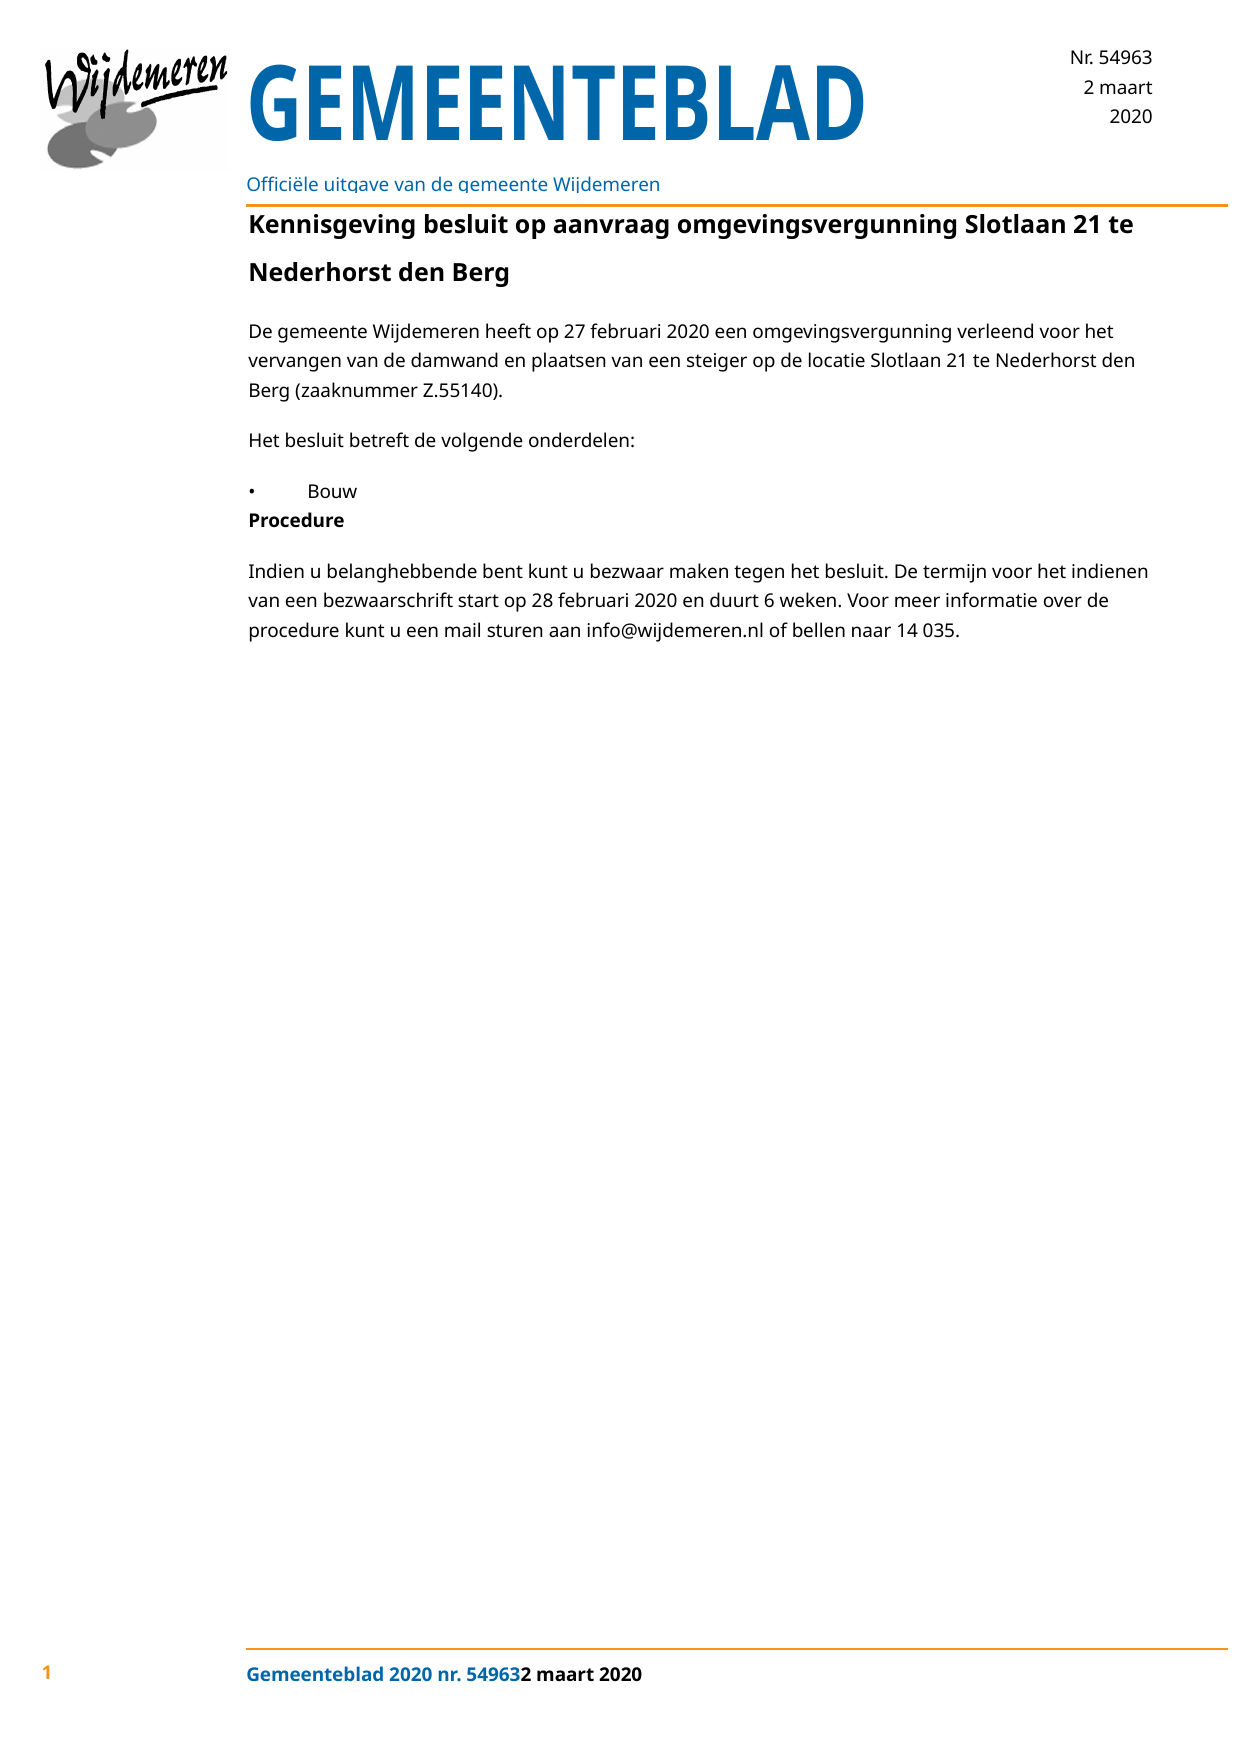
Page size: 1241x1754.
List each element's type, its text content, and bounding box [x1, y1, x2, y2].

text De gemeente Wijdemeren heeft op 27 februari 2020 een omgevingsvergunning verleend voor het vervangen van de damwand en plaatsen van een steiger op de locatie Slotlaan 21 te Nederhorst den Berg (zaaknummer Z.55140). [248, 318, 1152, 403]
picture [41, 47, 231, 172]
text Procedure [248, 507, 1152, 533]
text Het besluit betreft de volgende onderdelen: [248, 427, 1152, 453]
text Indien u belanghebbende bent kunt u bezwaar maken tegen het besluit. De termijn voor het indienen van een bezwaarschrift start op 28 februari 2020 en duurt 6 weken. Voor meer informatie over de procedure kunt u een mail sturen aan info@wijdemeren.nl of bellen naar 14 035. [248, 558, 1152, 643]
text Kennisgeving besluit op aanvraag omgevingsvergunning Slotlaan 21 te Nederhorst den Berg [248, 207, 1152, 288]
list Bouw [248, 478, 1152, 504]
